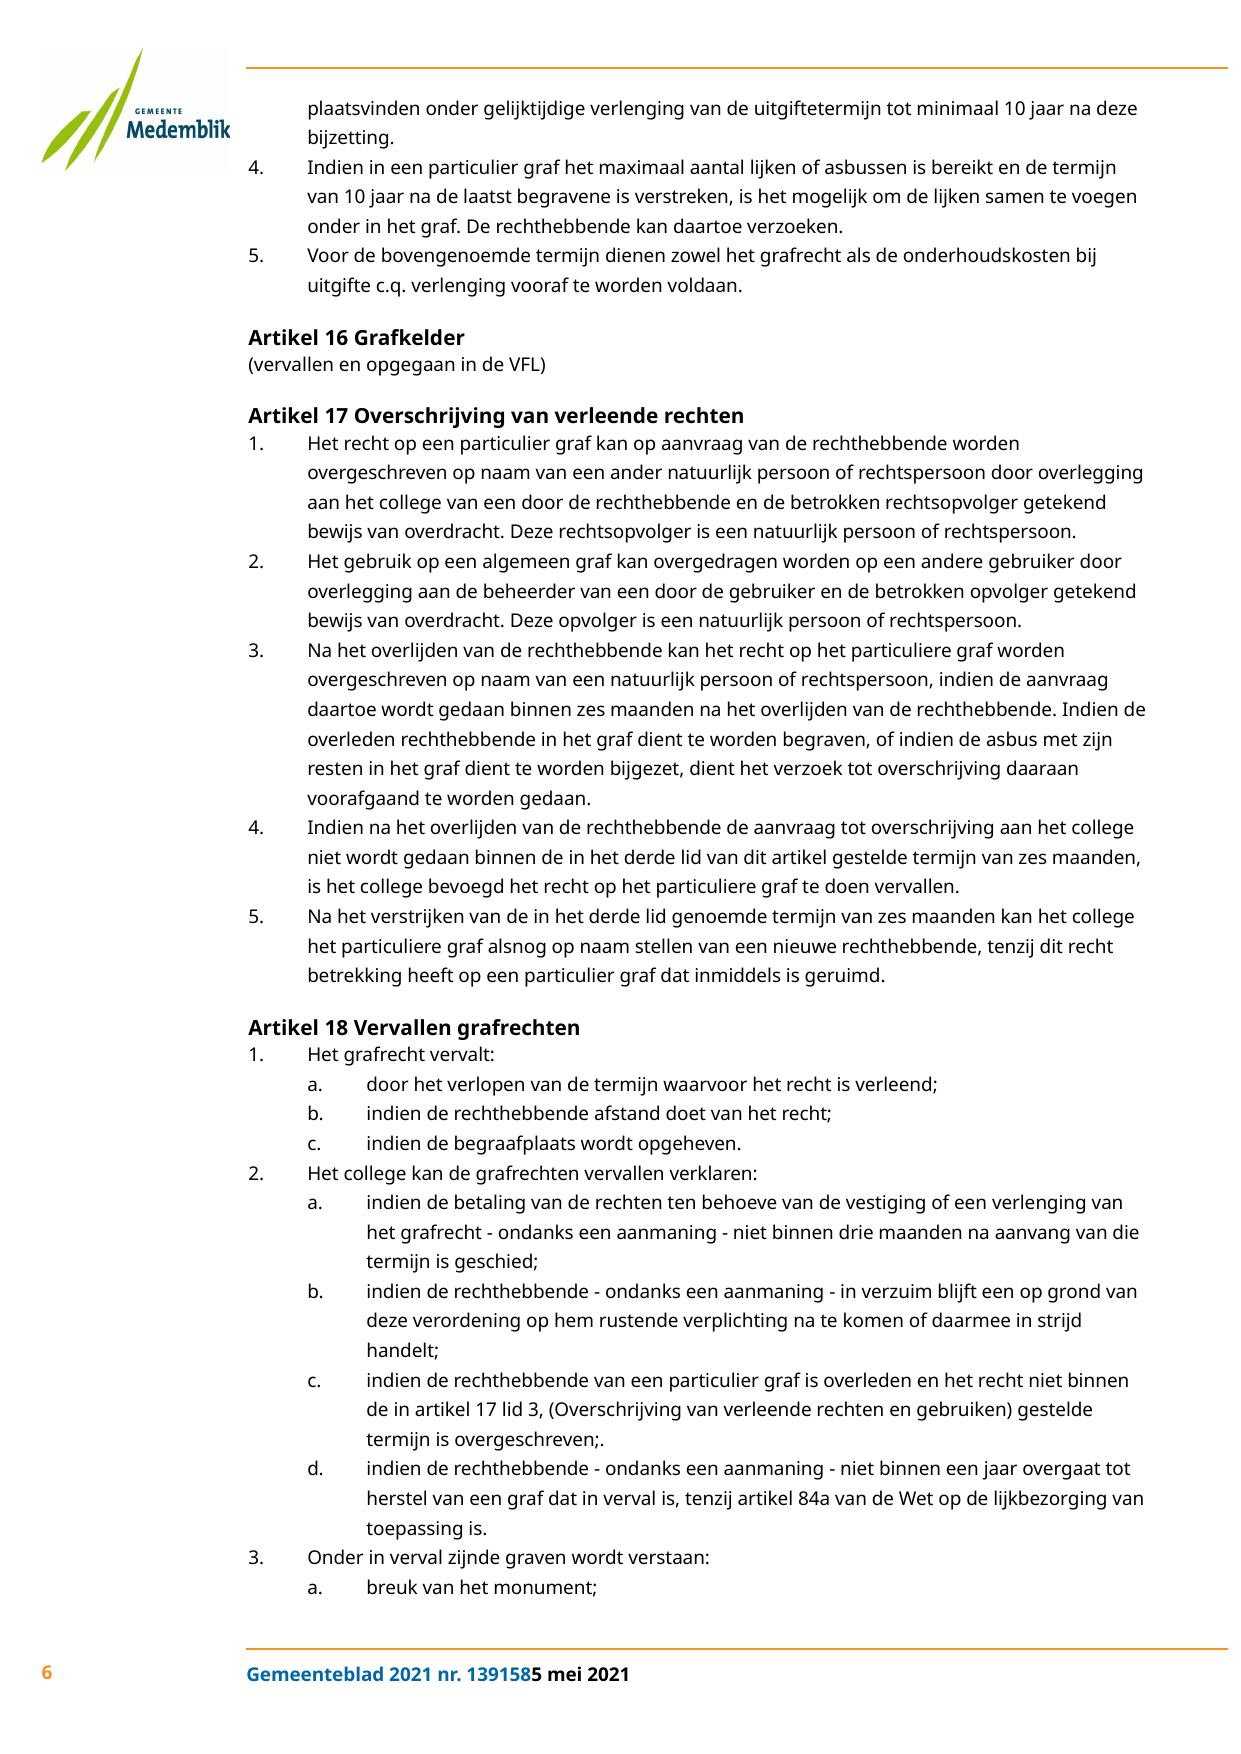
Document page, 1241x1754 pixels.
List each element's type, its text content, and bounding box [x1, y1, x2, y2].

list indien de rechthebbende afstand doet van het recht; [307, 1101, 1152, 1126]
list Het college kan de grafrechten vervallen verklaren: [248, 1160, 1152, 1185]
list Het grafrecht vervalt: [248, 1041, 1152, 1067]
list indien de rechthebbende van een particulier graf is overleden en het recht niet binnen de in artikel 17 lid 3, (Overschrijving van verleende rechten en gebruiken) gestelde termijn is overgeschreven;. [307, 1367, 1152, 1452]
list indien de begraafplaats wordt opgeheven. [307, 1130, 1152, 1156]
list plaatsvinden onder gelijktijdige verlenging van de uitgiftetermijn tot minimaal 10 jaar na deze bijzetting. [248, 95, 1152, 150]
list Het recht op een particulier graf kan op aanvraag van de rechthebbende worden overgeschreven op naam van een ander natuurlijk persoon of rechtspersoon door overlegging aan het college van een door de rechthebbende en de betrokken rechtsopvolger getekend bewijs van overdracht. Deze rechtsopvolger is een natuurlijk persoon of rechtspersoon. [248, 430, 1152, 544]
list Na het verstrijken van de in het derde lid genoemde termijn van zes maanden kan het college het particuliere graf alsnog op naam stellen van een nieuwe rechthebbende, tenzij dit recht betrekking heeft op een particulier graf dat inmiddels is geruimd. [248, 903, 1152, 988]
text (vervallen en opgegaan in de VFL) [248, 351, 1152, 377]
text Artikel 17 Overschrijving van verleende rechten [248, 402, 1152, 430]
list Na het overlijden van de rechthebbende kan het recht op het particuliere graf worden overgeschreven op naam van een natuurlijk persoon of rechtspersoon, indien de aanvraag daartoe wordt gedaan binnen zes maanden na het overlijden van de rechthebbende. Indien de overleden rechthebbende in het graf dient te worden begraven, of indien de asbus met zijn resten in het graf dient te worden bijgezet, dient het verzoek tot overschrijving daaraan voorafgaand te worden gedaan. [248, 637, 1152, 811]
list Onder in verval zijnde graven wordt verstaan: [248, 1544, 1152, 1570]
list Indien na het overlijden van de rechthebbende de aanvraag tot overschrijving aan het college niet wordt gedaan binnen de in het derde lid van dit artikel gestelde termijn van zes maanden, is het college bevoegd het recht op het particuliere graf te doen vervallen. [248, 814, 1152, 899]
list door het verlopen van de termijn waarvoor het recht is verleend; [307, 1071, 1152, 1097]
list Voor de bovengenoemde termijn dienen zowel het grafrecht als de onderhoudskosten bij uitgifte c.q. verlenging vooraf te worden voldaan. [248, 243, 1152, 298]
text Artikel 18 Vervallen grafrechten [248, 1013, 1152, 1041]
list indien de rechthebbende - ondanks een aanmaning - in verzuim blijft een op grond van deze verordening op hem rustende verplichting na te komen of daarmee in strijd handelt; [307, 1278, 1152, 1363]
list indien de betaling van de rechten ten behoeve van de vestiging of een verlenging van het grafrecht - ondanks een aanmaning - niet binnen drie maanden na aanvang van die termijn is geschied; [307, 1189, 1152, 1274]
list indien de rechthebbende - ondanks een aanmaning - niet binnen een jaar overgaat tot herstel van een graf dat in verval is, tenzij artikel 84a van de Wet op de lijkbezorging van toepassing is. [307, 1456, 1152, 1540]
picture [41, 47, 231, 172]
list Het gebruik op een algemeen graf kan overgedragen worden op een andere gebruiker door overlegging aan de beheerder van een door de gebruiker en de betrokken opvolger getekend bewijs van overdracht. Deze opvolger is een natuurlijk persoon of rechtspersoon. [248, 548, 1152, 633]
list Indien in een particulier graf het maximaal aantal lijken of asbussen is bereikt en de termijn van 10 jaar na de laatst begravene is verstreken, is het mogelijk om de lijken samen te voegen onder in het graf. De rechthebbende kan daartoe verzoeken. [248, 154, 1152, 239]
text Artikel 16 Grafkelder [248, 323, 1152, 351]
list breuk van het monument; [307, 1574, 1152, 1599]
